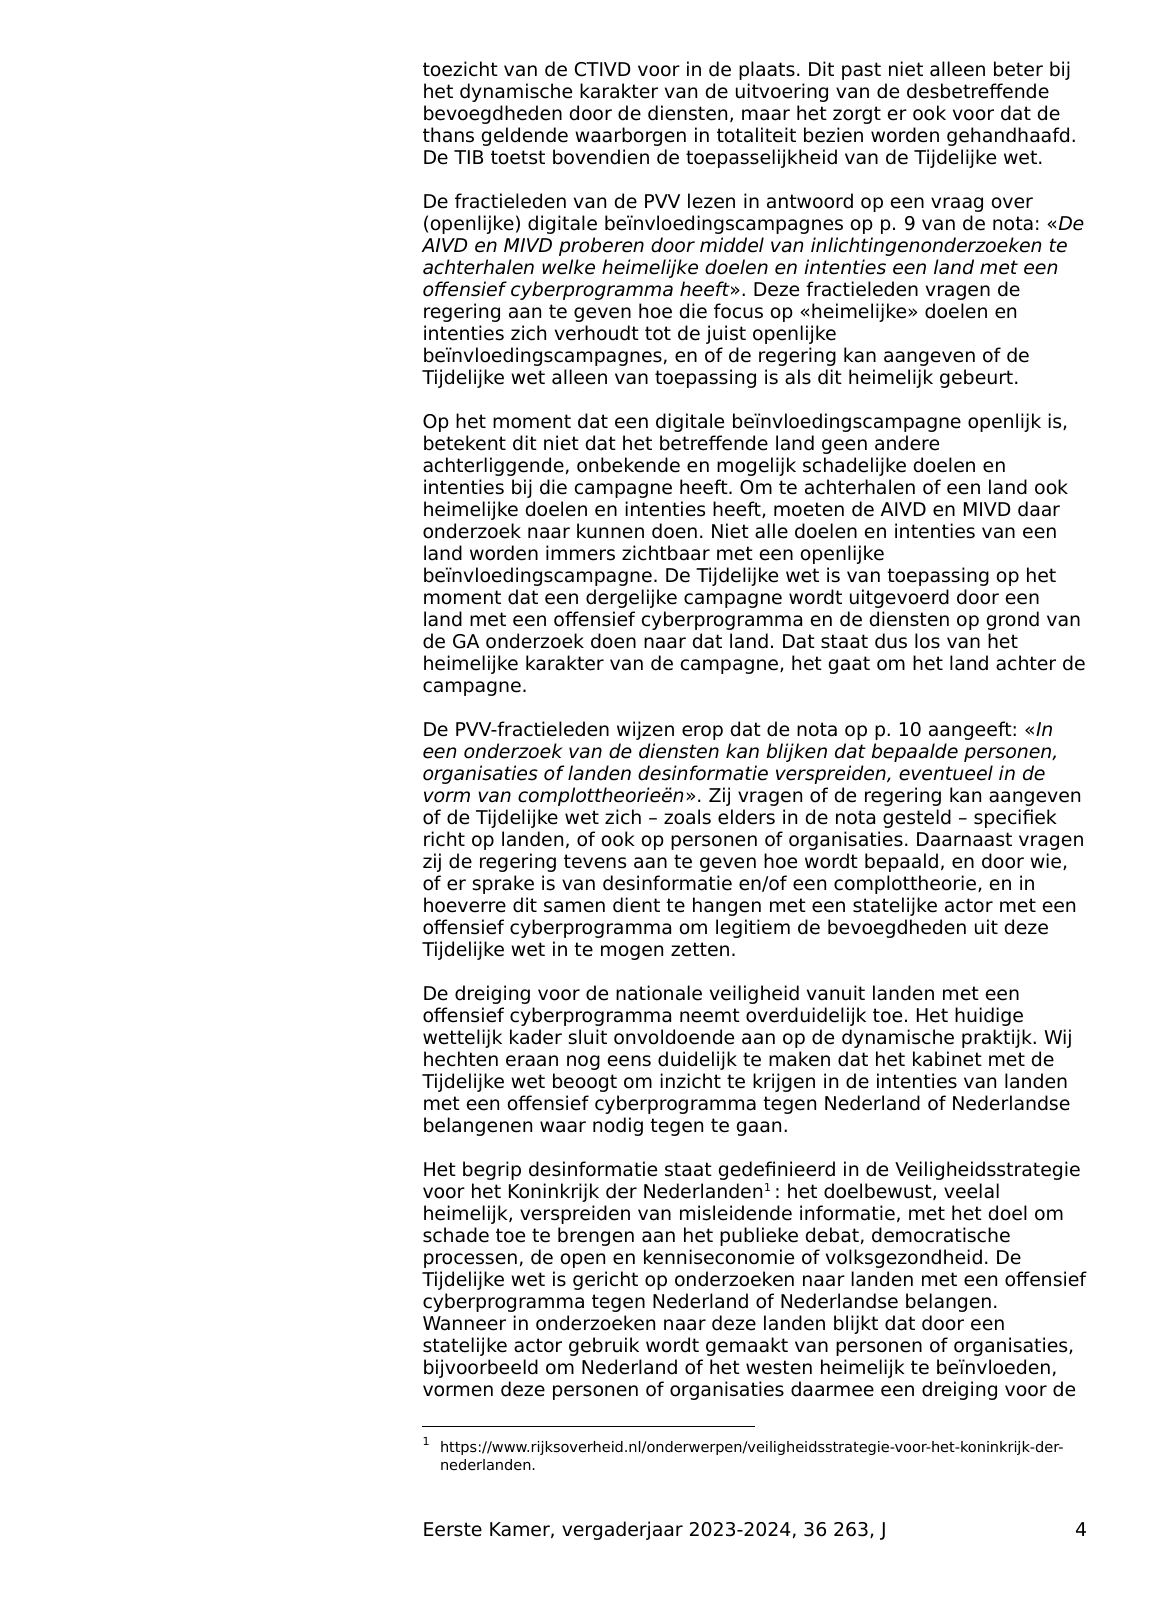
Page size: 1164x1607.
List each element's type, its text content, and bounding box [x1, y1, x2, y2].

text Het begrip desinformatie staat gedefinieerd in de Veiligheidsstrategie voor het Koninkrijk der Nederlanden: het doelbewust, veelal heimelijk, verspreiden van misleidende informatie, met het doel om schade toe te brengen aan het publieke debat, democratische processen, de open en kenniseconomie of volksgezondheid. De Tijdelijke wet is gericht op onderzoeken naar landen met een offensief cyberprogramma tegen Nederland of Nederlandse belangen. Wanneer in onderzoeken naar deze landen blijkt dat door een statelijke actor gebruik wordt gemaakt van personen of organisaties, bijvoorbeeld om Nederland of het westen heimelijk te beïnvloeden, vormen deze personen of organisaties daarmee een dreiging voor de [422, 1159, 1087, 1401]
text https://www.rijksoverheid.nl/onderwerpen/veiligheidsstrategie-voor-het-koninkrijk-der-nederlanden. [422, 1435, 1087, 1474]
text toezicht van de CTIVD voor in de plaats. Dit past niet alleen beter bij het dynamische karakter van de uitvoering van de desbetreffende bevoegdheden door de diensten, maar het zorgt er ook voor dat de thans geldende waarborgen in totaliteit bezien worden gehandhaafd. De TIB toetst bovendien de toepasselijkheid van de Tijdelijke wet. [422, 59, 1087, 169]
text De dreiging voor de nationale veiligheid vanuit landen met een offensief cyberprogramma neemt overduidelijk toe. Het huidige wettelijk kader sluit onvoldoende aan op de dynamische praktijk. Wij hechten eraan nog eens duidelijk te maken dat het kabinet met de Tijdelijke wet beoogt om inzicht te krijgen in de intenties van landen met een offensief cyberprogramma tegen Nederland of Nederlandse belangenen waar nodig tegen te gaan. [422, 983, 1087, 1137]
text De fractieleden van de PVV lezen in antwoord op een vraag over (openlijke) digitale beïnvloedingscampagnes op p. 9 van de nota: «De AIVD en MIVD proberen door middel van inlichtingenonderzoeken te achterhalen welke heimelijke doelen en intenties een land met een offensief cyberprogramma heeft». Deze fractieleden vragen de regering aan te geven hoe die focus op «heimelijke» doelen en intenties zich verhoudt tot de juist openlijke beïnvloedingscampagnes, en of de regering kan aangeven of de Tijdelijke wet alleen van toepassing is als dit heimelijk gebeurt. [422, 191, 1087, 389]
text Op het moment dat een digitale beïnvloedingscampagne openlijk is, betekent dit niet dat het betreffende land geen andere achterliggende, onbekende en mogelijk schadelijke doelen en intenties bij die campagne heeft. Om te achterhalen of een land ook heimelijke doelen en intenties heeft, moeten de AIVD en MIVD daar onderzoek naar kunnen doen. Niet alle doelen en intenties van een land worden immers zichtbaar met een openlijke beïnvloedingscampagne. De Tijdelijke wet is van toepassing op het moment dat een dergelijke campagne wordt uitgevoerd door een land met een offensief cyberprogramma en de diensten op grond van de GA onderzoek doen naar dat land. Dat staat dus los van het heimelijke karakter van de campagne, het gaat om het land achter de campagne. [422, 411, 1087, 697]
text De PVV-fractieleden wijzen erop dat de nota op p. 10 aangeeft: «In een onderzoek van de diensten kan blijken dat bepaalde personen, organisaties of landen desinformatie verspreiden, eventueel in de vorm van complottheorieën». Zij vragen of de regering kan aangeven of de Tijdelijke wet zich – zoals elders in de nota gesteld – specifiek richt op landen, of ook op personen of organisaties. Daarnaast vragen zij de regering tevens aan te geven hoe wordt bepaald, en door wie, of er sprake is van desinformatie en/of een complottheorie, en in hoeverre dit samen dient te hangen met een statelijke actor met een offensief cyberprogramma om legitiem de bevoegdheden uit deze Tijdelijke wet in te mogen zetten. [422, 719, 1087, 961]
